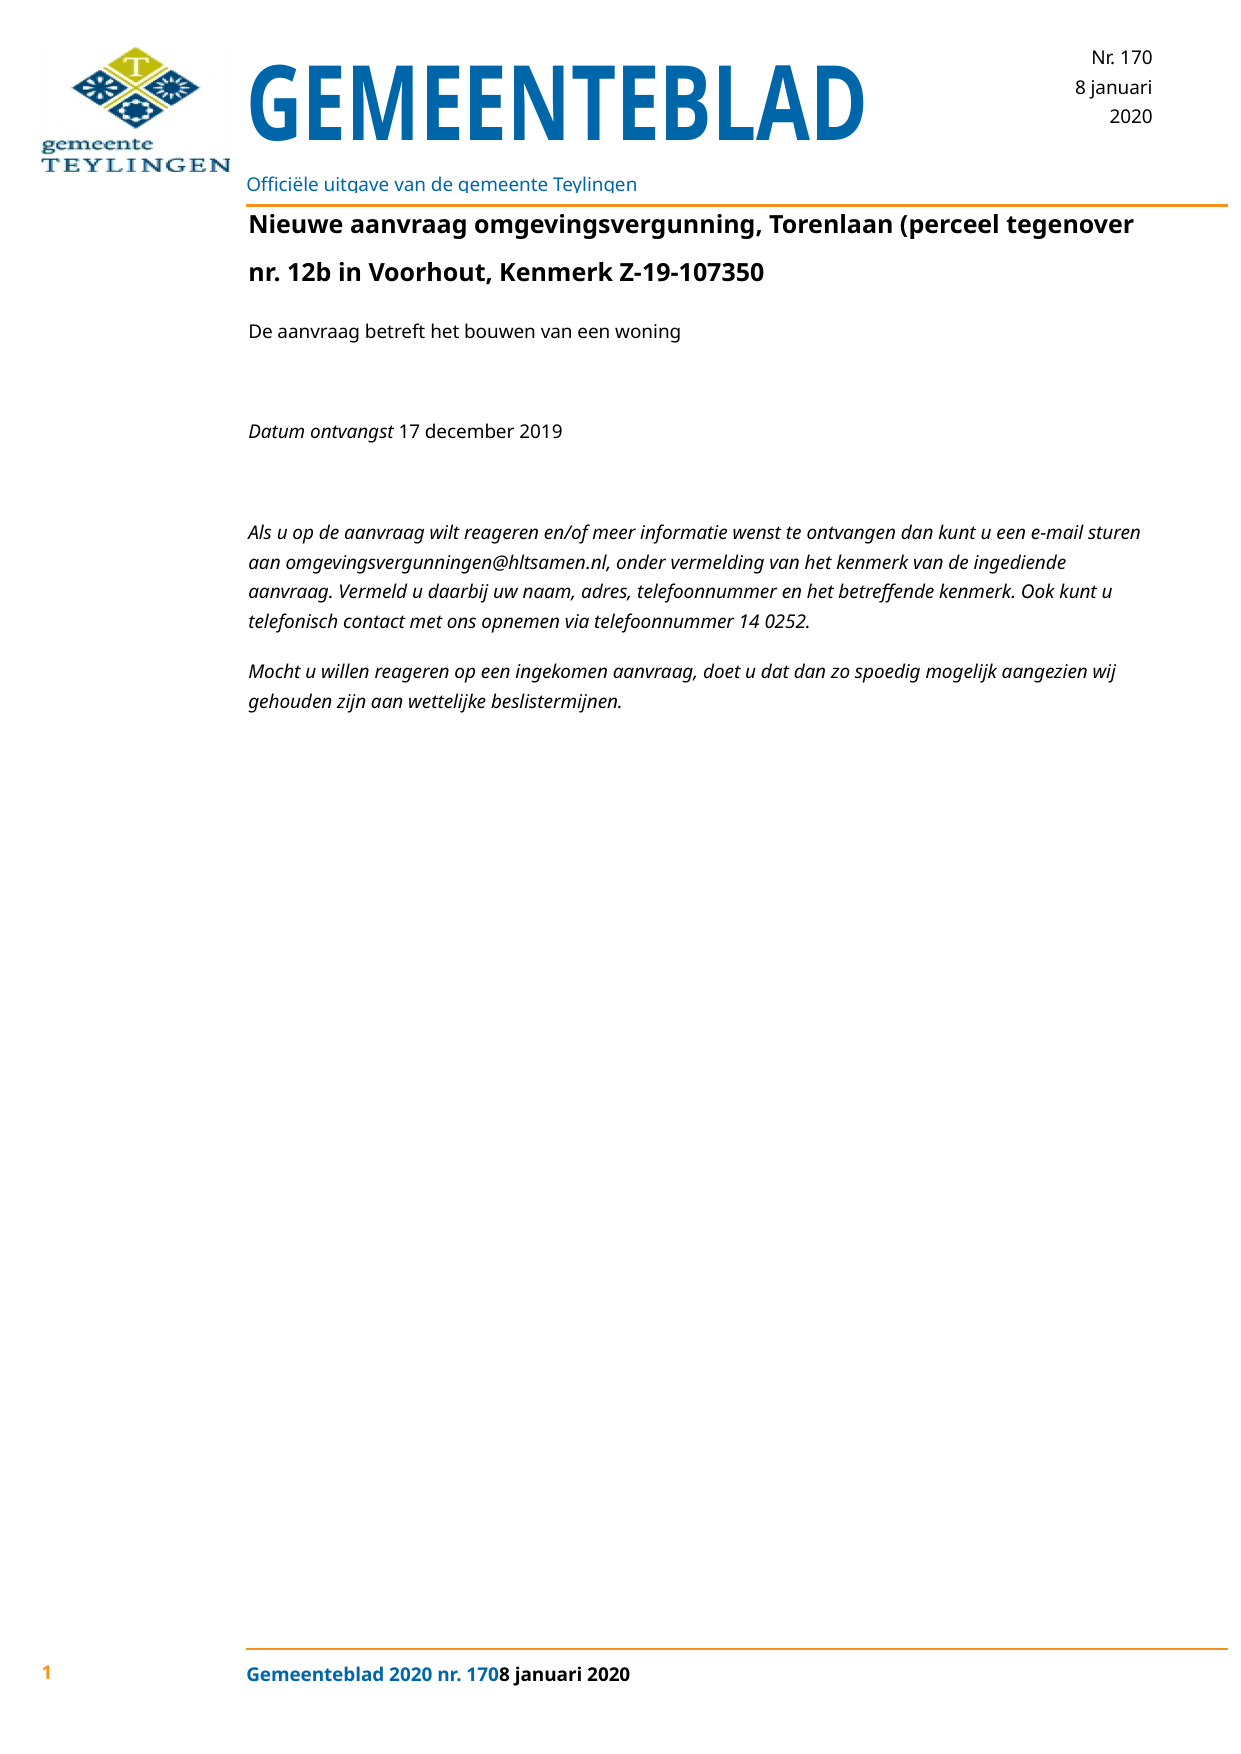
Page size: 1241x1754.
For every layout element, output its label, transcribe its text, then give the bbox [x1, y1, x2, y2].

text Als u op de aanvraag wilt reageren en/of meer informatie wenst te ontvangen dan kunt u een e-mail sturen aan omgevingsvergunningen@hltsamen.nl, onder vermelding van het kenmerk van de ingediende aanvraag. Vermeld u daarbij uw naam, adres, telefoonnummer en het betreffende kenmerk. Ook kunt u telefonisch contact met ons opnemen via telefoonnummer 14 0252. [248, 519, 1152, 634]
text Nieuwe aanvraag omgevingsvergunning, Torenlaan (perceel tegenover nr. 12b in Voorhout, Kenmerk Z-19-107350 [248, 207, 1152, 288]
picture [41, 47, 231, 172]
text De aanvraag betreft het bouwen van een woning [248, 318, 1152, 344]
text Mocht u willen reageren op een ingekomen aanvraag, doet u dat dan zo spoedig mogelijk aangezien wij gehouden zijn aan wettelijke beslistermijnen. [248, 659, 1152, 714]
text Datum ontvangst 17 december 2019 [248, 419, 1152, 444]
